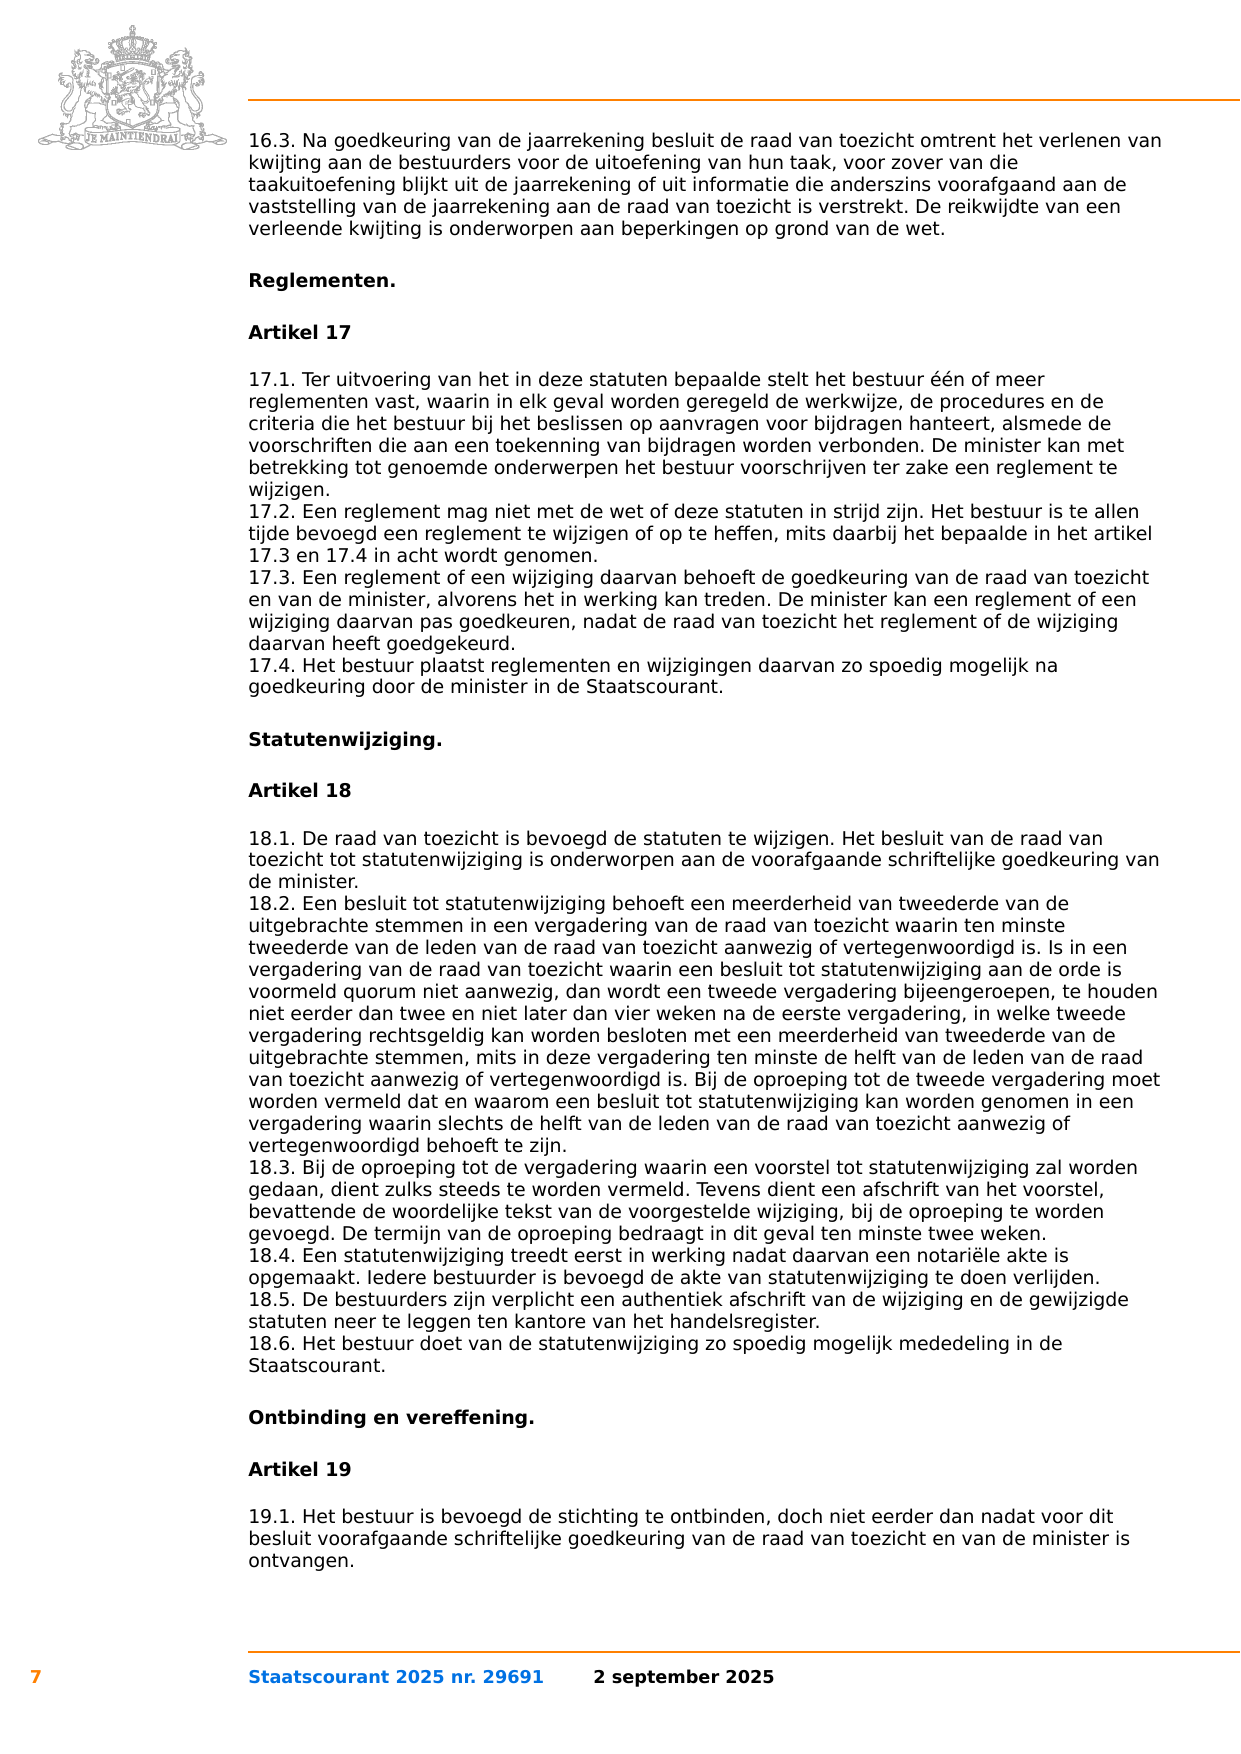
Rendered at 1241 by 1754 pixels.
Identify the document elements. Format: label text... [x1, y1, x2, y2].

text 18.1. De raad van toezicht is bevoegd de statuten te wijzigen. Het besluit van de raad van toezicht tot statutenwijziging is onderworpen aan de voorafgaande schriftelijke goedkeuring van de minister. [248, 827, 1163, 893]
text 17.1. Ter uitvoering van het in deze statuten bepaalde stelt het bestuur één of meer reglementen vast, waarin in elk geval worden geregeld de werkwijze, de procedures en de criteria die het bestuur bij het beslissen op aanvragen voor bijdragen hanteert, alsmede de voorschriften die aan een toekenning van bijdragen worden verbonden. De minister kan met betrekking tot genoemde onderwerpen het bestuur voorschrijven ter zake een reglement te wijzigen. [248, 369, 1163, 501]
subtitle Artikel 18 [248, 780, 1163, 802]
text 17.2. Een reglement mag niet met de wet of deze statuten in strijd zijn. Het bestuur is te allen tijde bevoegd een reglement te wijzigen of op te heffen, mits daarbij het bepaalde in het artikel 17.3 en 17.4 in acht wordt genomen. [248, 501, 1163, 567]
picture [38, 25, 227, 150]
text 18.4. Een statutenwijziging treedt eerst in werking nadat daarvan een notariële akte is opgemaakt. Iedere bestuurder is bevoegd de akte van statutenwijziging te doen verlijden. [248, 1245, 1163, 1289]
text 18.2. Een besluit tot statutenwijziging behoeft een meerderheid van tweederde van de uitgebrachte stemmen in een vergadering van de raad van toezicht waarin ten minste tweederde van de leden van de raad van toezicht aanwezig of vertegenwoordigd is. Is in een vergadering van de raad van toezicht waarin een besluit tot statutenwijziging aan de orde is voormeld quorum niet aanwezig, dan wordt een tweede vergadering bijeengeroepen, te houden niet eerder dan twee en niet later dan vier weken na de eerste vergadering, in welke tweede vergadering rechtsgeldig kan worden besloten met een meerderheid van tweederde van de uitgebrachte stemmen, mits in deze vergadering ten minste de helft van de leden van de raad van toezicht aanwezig of vertegenwoordigd is. Bij de oproeping tot de tweede vergadering moet worden vermeld dat en waarom een besluit tot statutenwijziging kan worden genomen in een vergadering waarin slechts de helft van de leden van de raad van toezicht aanwezig of vertegenwoordigd behoeft te zijn. [248, 893, 1163, 1157]
text 17.4. Het bestuur plaatst reglementen en wijzigingen daarvan zo spoedig mogelijk na goedkeuring door de minister in de Staatscourant. [248, 654, 1163, 698]
text 18.5. De bestuurders zijn verplicht een authentiek afschrift van de wijziging en de gewijzigde statuten neer te leggen ten kantore van het handelsregister. [248, 1289, 1163, 1333]
text 19.1. Het bestuur is bevoegd de stichting te ontbinden, doch niet eerder dan nadat voor dit besluit voorafgaande schriftelijke goedkeuring van de raad van toezicht en van de minister is ontvangen. [248, 1506, 1163, 1572]
subtitle Ontbinding en vereffening. [248, 1407, 1163, 1429]
text 18.6. Het bestuur doet van de statutenwijziging zo spoedig mogelijk mededeling in de Staatscourant. [248, 1333, 1163, 1377]
text 16.3. Na goedkeuring van de jaarrekening besluit de raad van toezicht omtrent het verlenen van kwijting aan de bestuurders voor de uitoefening van hun taak, voor zover van die taakuitoefening blijkt uit de jaarrekening of uit informatie die anderszins voorafgaand aan de vaststelling van de jaarrekening aan de raad van toezicht is verstrekt. De reikwijdte van een verleende kwijting is onderworpen aan beperkingen op grond van de wet. [248, 130, 1163, 240]
text 18.3. Bij de oproeping tot de vergadering waarin een voorstel tot statutenwijziging zal worden gedaan, dient zulks steeds te worden vermeld. Tevens dient een afschrift van het voorstel, bevattende de woordelijke tekst van de voorgestelde wijziging, bij de oproeping te worden gevoegd. De termijn van de oproeping bedraagt in dit geval ten minste twee weken. [248, 1157, 1163, 1245]
subtitle Artikel 17 [248, 322, 1163, 344]
text 17.3. Een reglement of een wijziging daarvan behoeft de goedkeuring van de raad van toezicht en van de minister, alvorens het in werking kan treden. De minister kan een reglement of een wijziging daarvan pas goedkeuren, nadat de raad van toezicht het reglement of de wijziging daarvan heeft goedgekeurd. [248, 567, 1163, 654]
subtitle Artikel 19 [248, 1459, 1163, 1481]
subtitle Reglementen. [248, 270, 1163, 292]
subtitle Statutenwijziging. [248, 728, 1163, 750]
